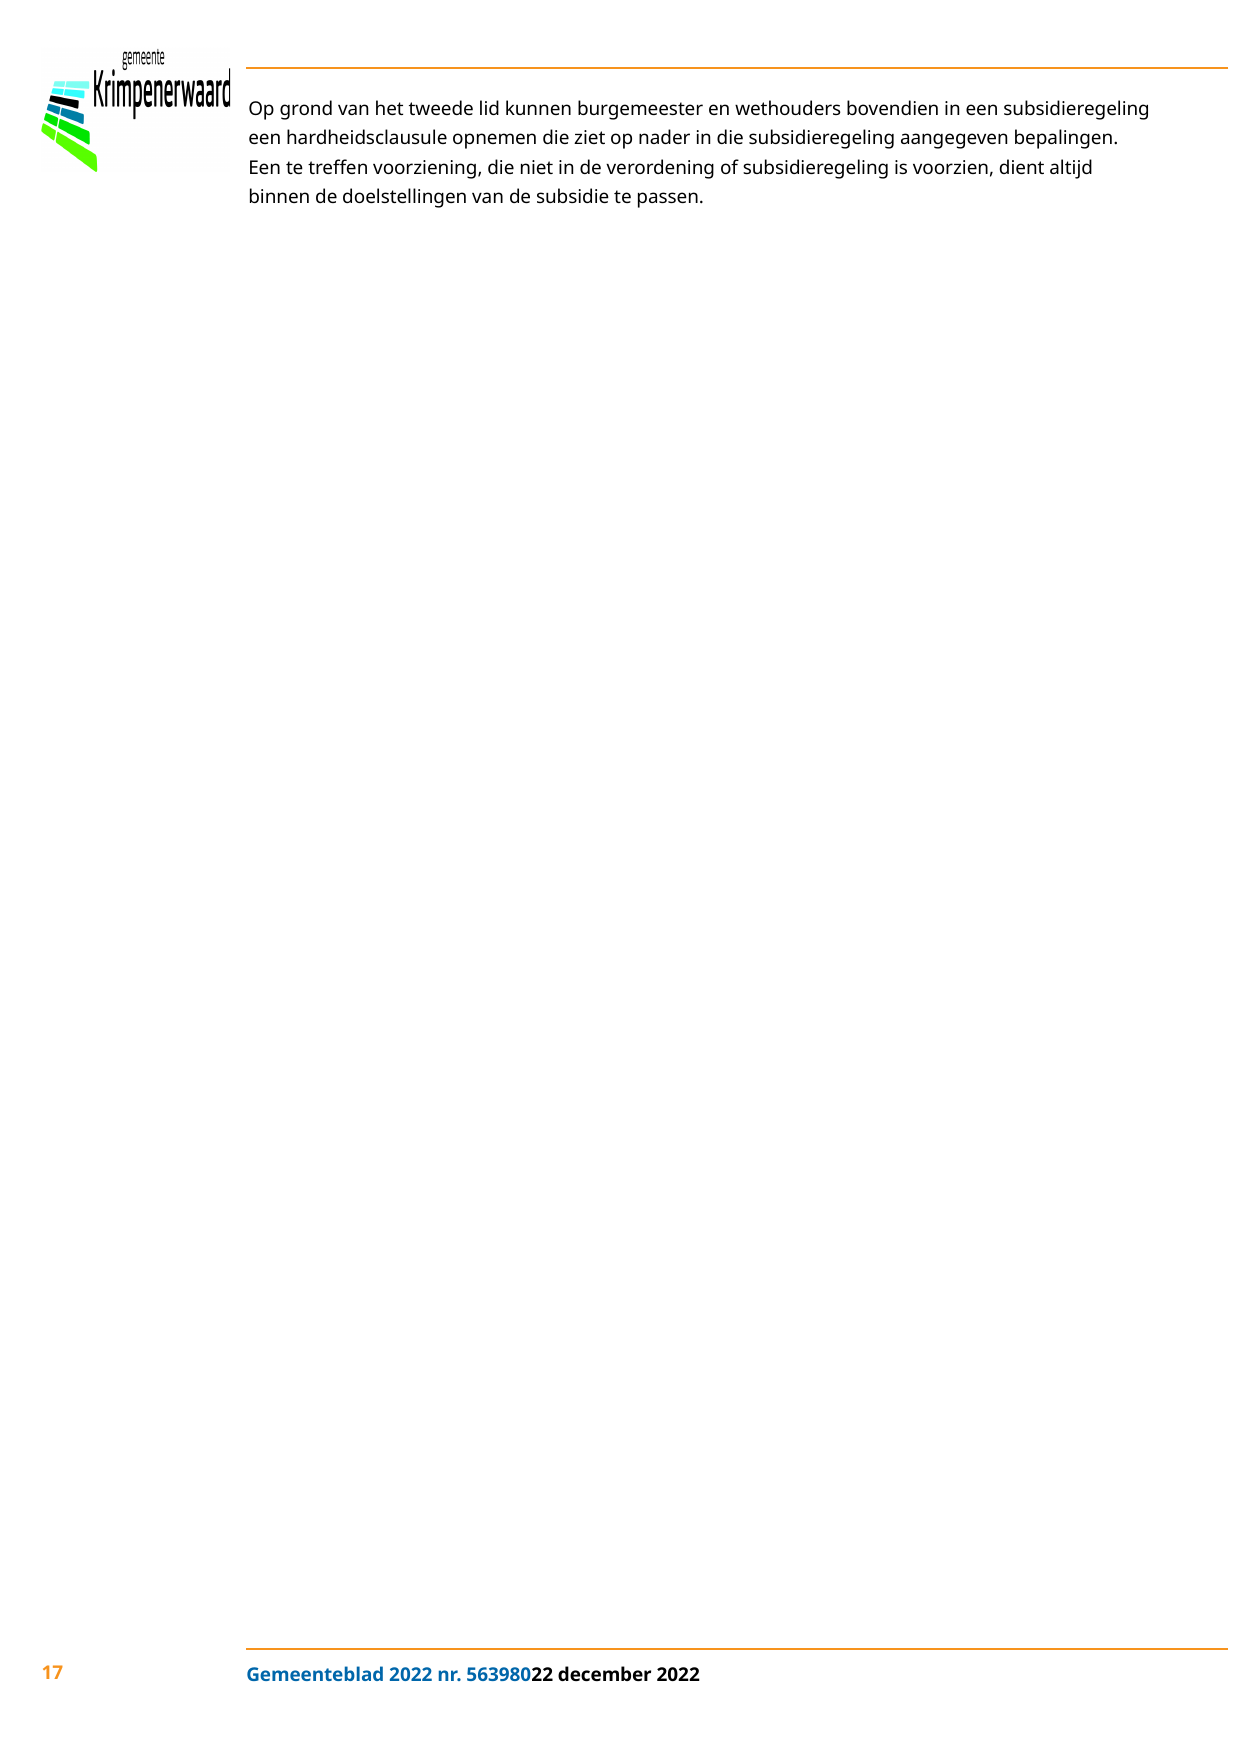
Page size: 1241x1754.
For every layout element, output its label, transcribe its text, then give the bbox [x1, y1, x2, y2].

picture [41, 47, 231, 172]
text Op grond van het tweede lid kunnen burgemeester en wethouders bovendien in een subsidieregeling een hardheidsclausule opnemen die ziet op nader in die subsidieregeling aangegeven bepalingen. Een te treffen voorziening, die niet in de verordening of subsidieregeling is voorzien, dient altijd binnen de doelstellingen van de subsidie te passen. [248, 95, 1152, 209]
